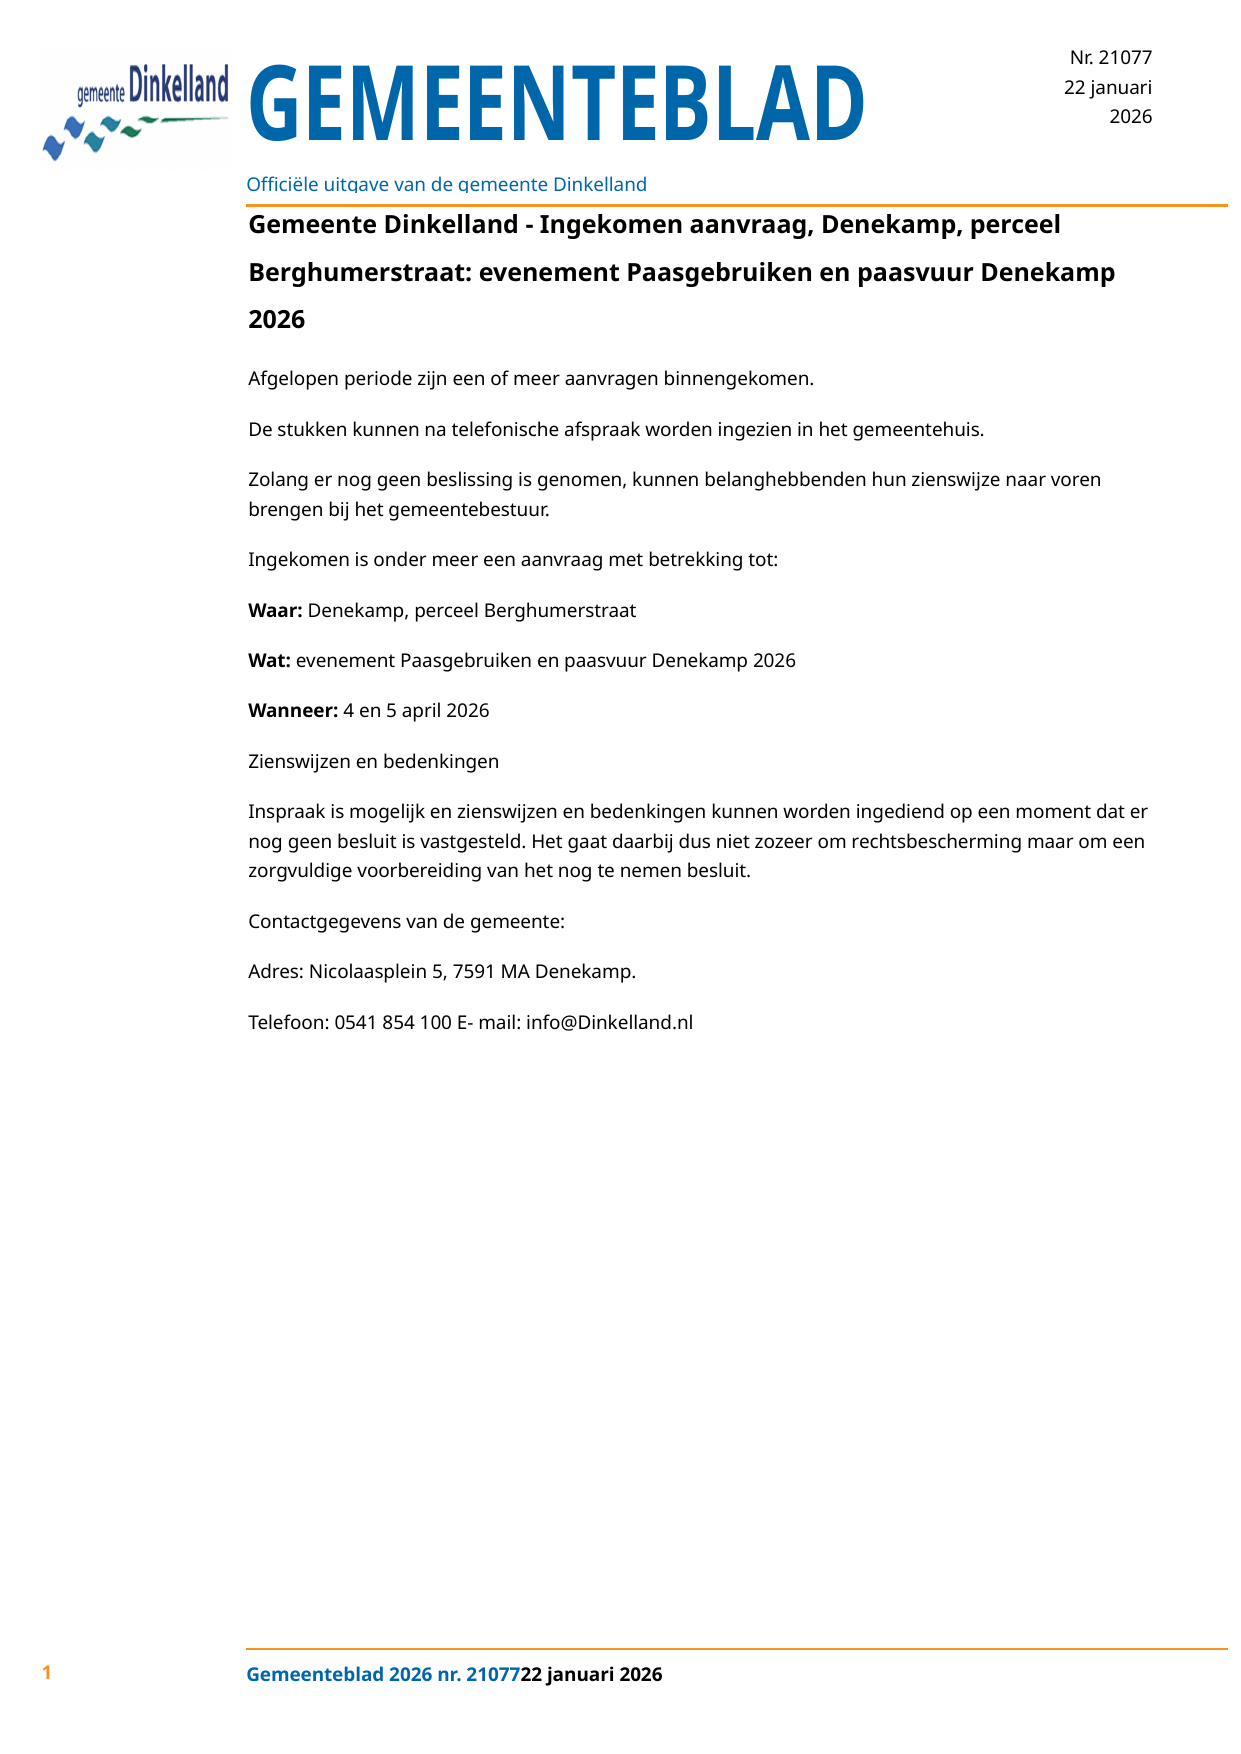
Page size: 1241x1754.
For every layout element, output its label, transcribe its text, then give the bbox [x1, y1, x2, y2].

text Zolang er nog geen beslissing is genomen, kunnen belanghebbenden hun zienswijze naar voren brengen bij het gemeentebestuur. [248, 466, 1152, 522]
text Gemeente Dinkelland - Ingekomen aanvraag, Denekamp, perceel Berghumerstraat: evenement Paasgebruiken en paasvuur Denekamp 2026 [248, 207, 1152, 336]
text Waar: Denekamp, perceel Berghumerstraat [248, 597, 1152, 622]
picture [41, 47, 231, 172]
text Contactgegevens van de gemeente: [248, 908, 1152, 934]
text Wat: evenement Paasgebruiken en paasvuur Denekamp 2026 [248, 647, 1152, 673]
text Afgelopen periode zijn een of meer aanvragen binnengekomen. [248, 366, 1152, 391]
text De stukken kunnen na telefonische afspraak worden ingezien in het gemeentehuis. [248, 416, 1152, 442]
text Ingekomen is onder meer een aanvraag met betrekking tot: [248, 546, 1152, 572]
text Adres: Nicolaasplein 5, 7591 MA Denekamp. [248, 958, 1152, 984]
text Wanneer: 4 en 5 april 2026 [248, 698, 1152, 723]
text Inspraak is mogelijk en zienswijzen en bedenkingen kunnen worden ingediend op een moment dat er nog geen besluit is vastgesteld. Het gaat daarbij dus niet zozeer om rechtsbescherming maar om een zorgvuldige voorbereiding van het nog te nemen besluit. [248, 798, 1152, 883]
text Zienswijzen en bedenkingen [248, 748, 1152, 774]
text Telefoon: 0541 854 100 E- mail: info@Dinkelland.nl [248, 1009, 1152, 1034]
